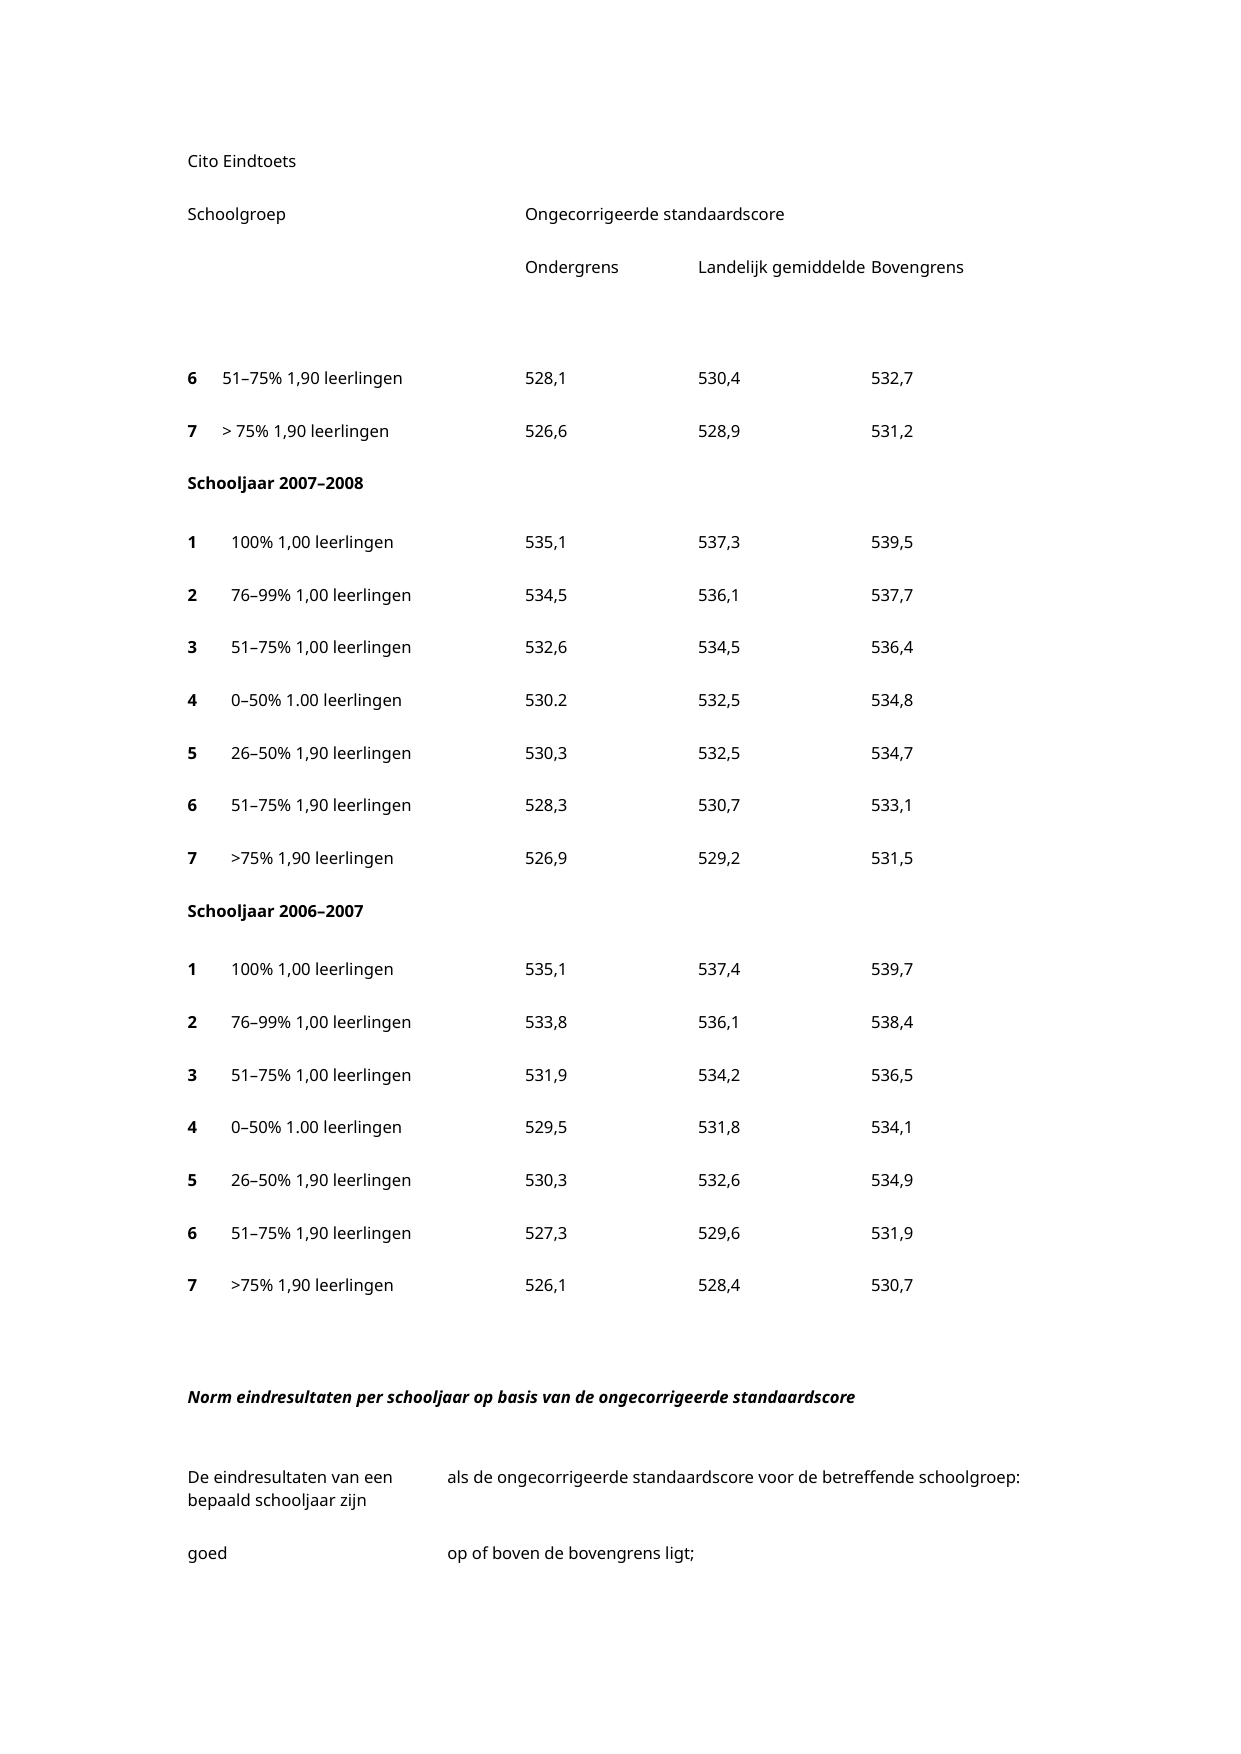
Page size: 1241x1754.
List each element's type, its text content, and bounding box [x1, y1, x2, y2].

table_cell 51–75% 1,90 leerlingen [222, 367, 525, 419]
table_header als de ongecorrigeerde standaardscore voor de betreffende schoolgroep: [447, 1466, 1053, 1541]
table_cell 3 [188, 1063, 231, 1116]
table_cell 528,9 [698, 419, 871, 472]
table_cell 530,3 [525, 741, 698, 794]
table_cell 534,7 [871, 741, 1053, 794]
table_cell 532,5 [698, 741, 871, 794]
table_cell 529,2 [698, 847, 871, 899]
table_cell 533,1 [871, 794, 1053, 847]
table_cell 534,8 [871, 689, 1053, 741]
table_cell 7 [188, 1274, 231, 1327]
table_cell 100% 1,00 leerlingen [231, 958, 525, 1011]
table_cell 531,8 [698, 1116, 871, 1169]
table_cell 536,5 [871, 1063, 1053, 1116]
table_cell 526,1 [525, 1274, 698, 1327]
table_cell 527,3 [525, 1221, 698, 1274]
table_cell 535,1 [525, 530, 698, 583]
table_cell 531,9 [871, 1221, 1053, 1274]
table_cell [871, 472, 1053, 530]
table_cell 1 [188, 958, 231, 1011]
table_cell 535,1 [525, 958, 698, 1011]
table_cell 532,6 [698, 1169, 871, 1221]
table_header De eindresultaten van een bepaald schooljaar zijn [188, 1466, 447, 1541]
table_cell 528,3 [525, 794, 698, 847]
table_cell 534,2 [698, 1063, 871, 1116]
table_cell 2 [188, 583, 231, 636]
table_cell 6 [188, 1221, 231, 1274]
table_cell > 75% 1,90 leerlingen [222, 419, 525, 472]
table_cell 51–75% 1,90 leerlingen [231, 1221, 525, 1274]
table_cell 51–75% 1,00 leerlingen [231, 1063, 525, 1116]
table_cell 26–50% 1,90 leerlingen [231, 741, 525, 794]
table_cell >75% 1,90 leerlingen [231, 1274, 525, 1327]
table_cell 26–50% 1,90 leerlingen [231, 1169, 525, 1221]
table_cell 537,3 [698, 530, 871, 583]
table_cell goed [188, 1541, 447, 1594]
table_cell 51–75% 1,90 leerlingen [231, 794, 525, 847]
text Norm eindresultaten per schooljaar op basis van de ongecorrigeerde standaardscore [187, 1385, 1053, 1408]
table_cell 2 [188, 1011, 231, 1063]
table_cell [698, 472, 871, 530]
table_cell 539,5 [871, 530, 1053, 583]
table_cell 76–99% 1,00 leerlingen [231, 1011, 525, 1063]
table_cell 526,9 [525, 847, 698, 899]
table_cell 7 [188, 847, 231, 899]
table_cell >75% 1,90 leerlingen [231, 847, 525, 899]
table_cell 534,9 [871, 1169, 1053, 1221]
table_cell 533,8 [525, 1011, 698, 1063]
table_cell [871, 314, 1053, 367]
table_cell Landelijk gemiddelde [698, 255, 871, 314]
table_cell 6 [188, 367, 222, 419]
table_cell 534,5 [525, 583, 698, 636]
table_cell Schoolgroep [188, 203, 525, 255]
table_cell 0–50% 1.00 leerlingen [231, 689, 525, 741]
table_cell [222, 314, 525, 367]
table_cell 6 [188, 794, 231, 847]
table_cell [698, 314, 871, 367]
table_cell 0–50% 1.00 leerlingen [231, 1116, 525, 1169]
table_cell 530,3 [525, 1169, 698, 1221]
table_cell op of boven de bovengrens ligt; [447, 1541, 1053, 1594]
table_cell 528,1 [525, 367, 698, 419]
table_cell 530,7 [871, 1274, 1053, 1327]
table_cell 537,4 [698, 958, 871, 1011]
table_cell 526,6 [525, 419, 698, 472]
table_cell [525, 472, 698, 530]
table_cell [698, 899, 871, 958]
table_cell 7 [188, 419, 222, 472]
table_cell 537,7 [871, 583, 1053, 636]
table_cell 529,5 [525, 1116, 698, 1169]
table_cell [525, 899, 698, 958]
table_cell Bovengrens [871, 255, 1053, 314]
table_cell Ondergrens [525, 255, 698, 314]
table_cell [188, 314, 222, 367]
table_cell 534,5 [698, 636, 871, 688]
table_cell Ongecorrigeerde standaardscore [525, 203, 1053, 255]
table_cell 530,7 [698, 794, 871, 847]
table_cell 532,5 [698, 689, 871, 741]
table_cell 532,7 [871, 367, 1053, 419]
table_cell [525, 314, 698, 367]
table_cell 536,1 [698, 583, 871, 636]
table_cell Schooljaar 2006–2007 [188, 899, 525, 958]
table_cell 530.2 [525, 689, 698, 741]
table_cell 538,4 [871, 1011, 1053, 1063]
table_header Cito Eindtoets [188, 150, 1053, 203]
table_cell 5 [188, 1169, 231, 1221]
table_cell 531,2 [871, 419, 1053, 472]
table_cell 532,6 [525, 636, 698, 688]
table_cell 100% 1,00 leerlingen [231, 530, 525, 583]
table_cell Schooljaar 2007–2008 [188, 472, 525, 530]
table_cell 5 [188, 741, 231, 794]
table_cell [871, 899, 1053, 958]
table_cell 529,6 [698, 1221, 871, 1274]
table_cell 536,1 [698, 1011, 871, 1063]
table_cell 3 [188, 636, 231, 688]
table_cell 531,5 [871, 847, 1053, 899]
table_cell 531,9 [525, 1063, 698, 1116]
table_cell 4 [188, 689, 231, 741]
table_cell 539,7 [871, 958, 1053, 1011]
table_cell [188, 255, 525, 314]
table_cell 76–99% 1,00 leerlingen [231, 583, 525, 636]
table_cell 4 [188, 1116, 231, 1169]
table_cell 530,4 [698, 367, 871, 419]
table_cell 51–75% 1,00 leerlingen [231, 636, 525, 688]
table_cell 1 [188, 530, 231, 583]
table_cell 528,4 [698, 1274, 871, 1327]
table_cell 536,4 [871, 636, 1053, 688]
table_cell 534,1 [871, 1116, 1053, 1169]
